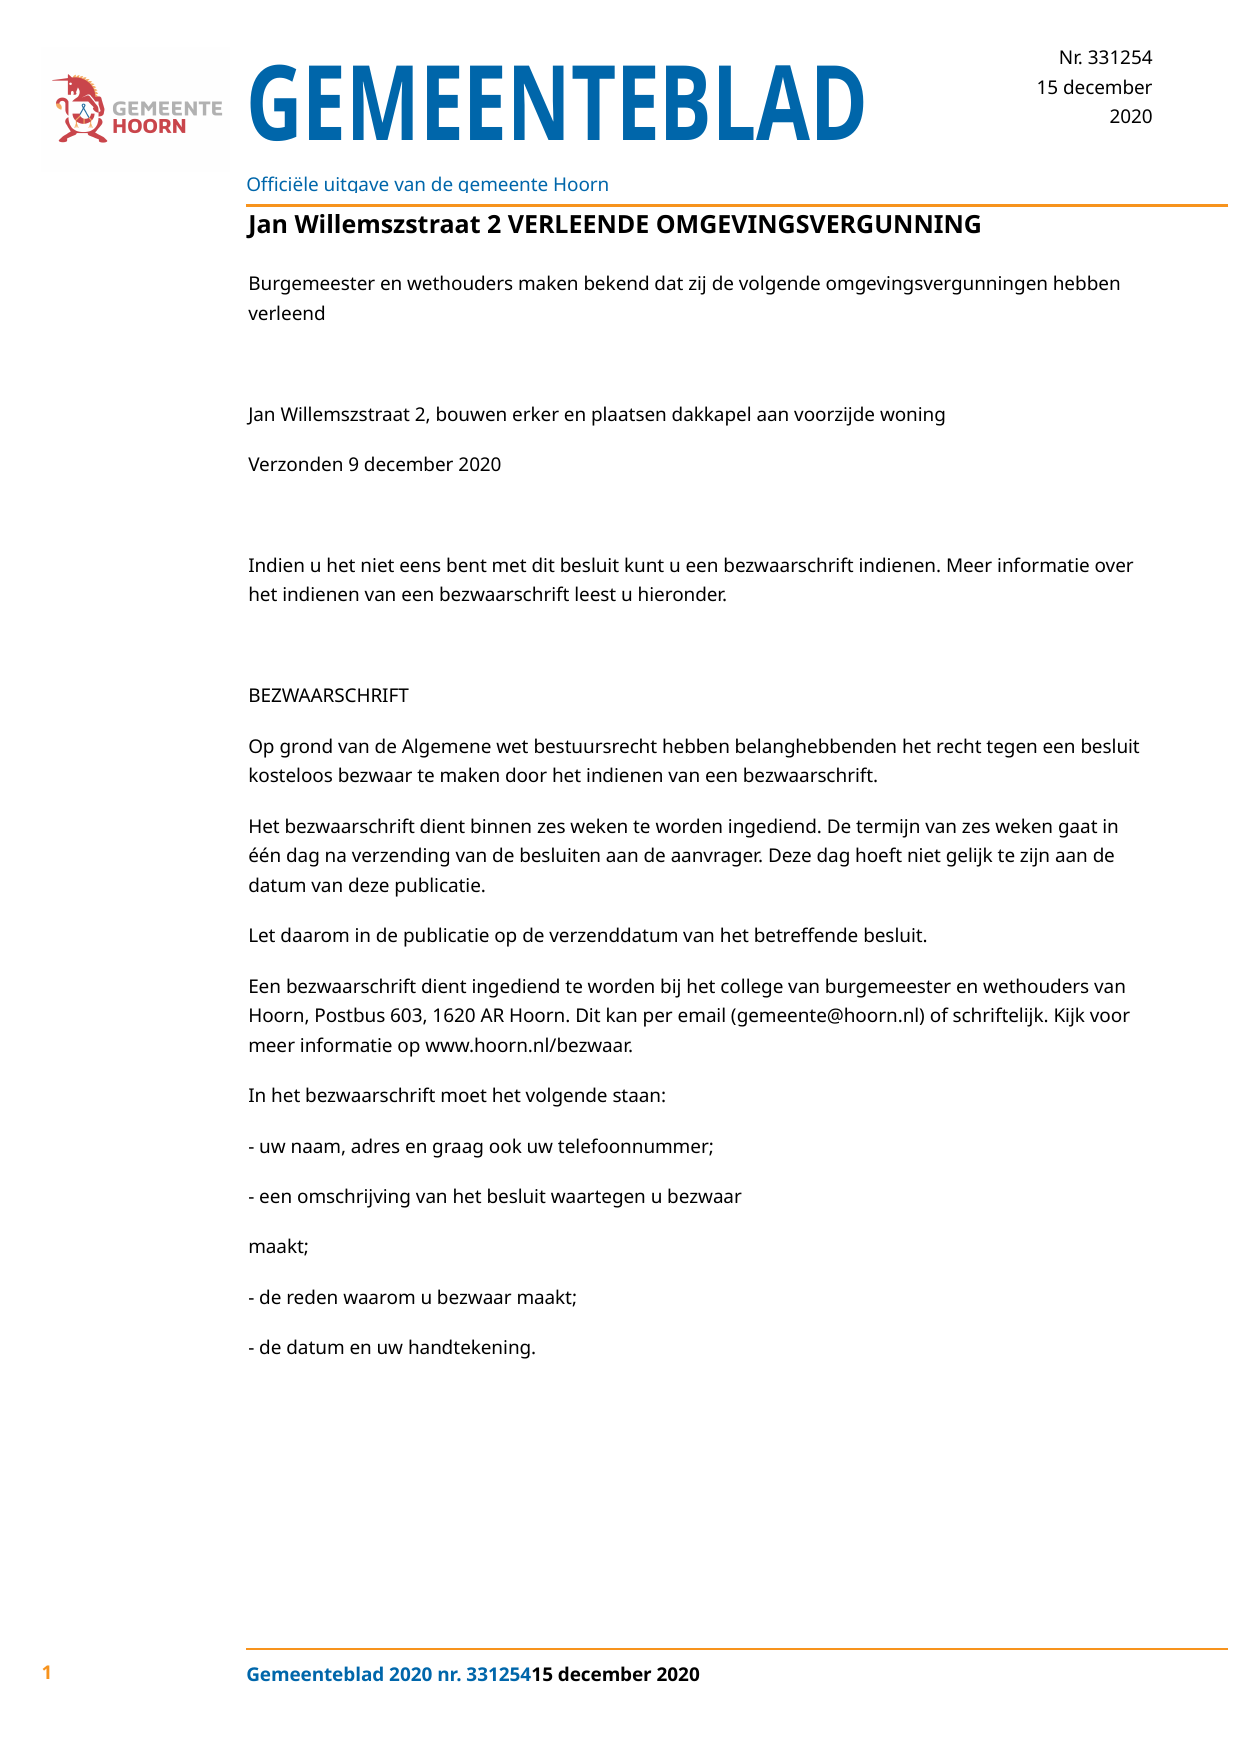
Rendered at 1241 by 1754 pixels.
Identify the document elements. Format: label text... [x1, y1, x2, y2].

text Jan Willemszstraat 2 VERLEENDE OMGEVINGSVERGUNNING [248, 207, 1152, 241]
text Op grond van de Algemene wet bestuursrecht hebben belanghebbenden het recht tegen een besluit kosteloos bezwaar te maken door het indienen van een bezwaarschrift. [248, 733, 1152, 788]
text - uw naam, adres en graag ook uw telefoonnummer; [248, 1133, 1152, 1158]
text - een omschrijving van het besluit waartegen u bezwaar [248, 1183, 1152, 1209]
text maakt; [248, 1234, 1152, 1259]
text In het bezwaarschrift moet het volgende staan: [248, 1082, 1152, 1108]
text - de datum en uw handtekening. [248, 1334, 1152, 1360]
text Burgemeester en wethouders maken bekend dat zij de volgende omgevingsvergunningen hebben verleend [248, 270, 1152, 326]
text BEZWAARSCHRIFT [248, 682, 1152, 708]
text - de reden waarom u bezwaar maakt; [248, 1284, 1152, 1310]
text Het bezwaarschrift dient binnen zes weken te worden ingediend. De termijn van zes weken gaat in één dag na verzending van de besluiten aan de aanvrager. Deze dag hoeft niet gelijk te zijn aan de datum van deze publicatie. [248, 813, 1152, 898]
text Verzonden 9 december 2020 [248, 451, 1152, 477]
picture [41, 47, 231, 172]
text Jan Willemszstraat 2, bouwen erker en plaatsen dakkapel aan voorzijde woning [248, 401, 1152, 426]
text Indien u het niet eens bent met dit besluit kunt u een bezwaarschrift indienen. Meer informatie over het indienen van een bezwaarschrift leest u hieronder. [248, 552, 1152, 607]
text Let daarom in de publicatie op de verzenddatum van het betreffende besluit. [248, 922, 1152, 948]
text Een bezwaarschrift dient ingediend te worden bij het college van burgemeester en wethouders van Hoorn, Postbus 603, 1620 AR Hoorn. Dit kan per email (gemeente@hoorn.nl) of schriftelijk. Kijk voor meer informatie op www.hoorn.nl/bezwaar. [248, 973, 1152, 1058]
